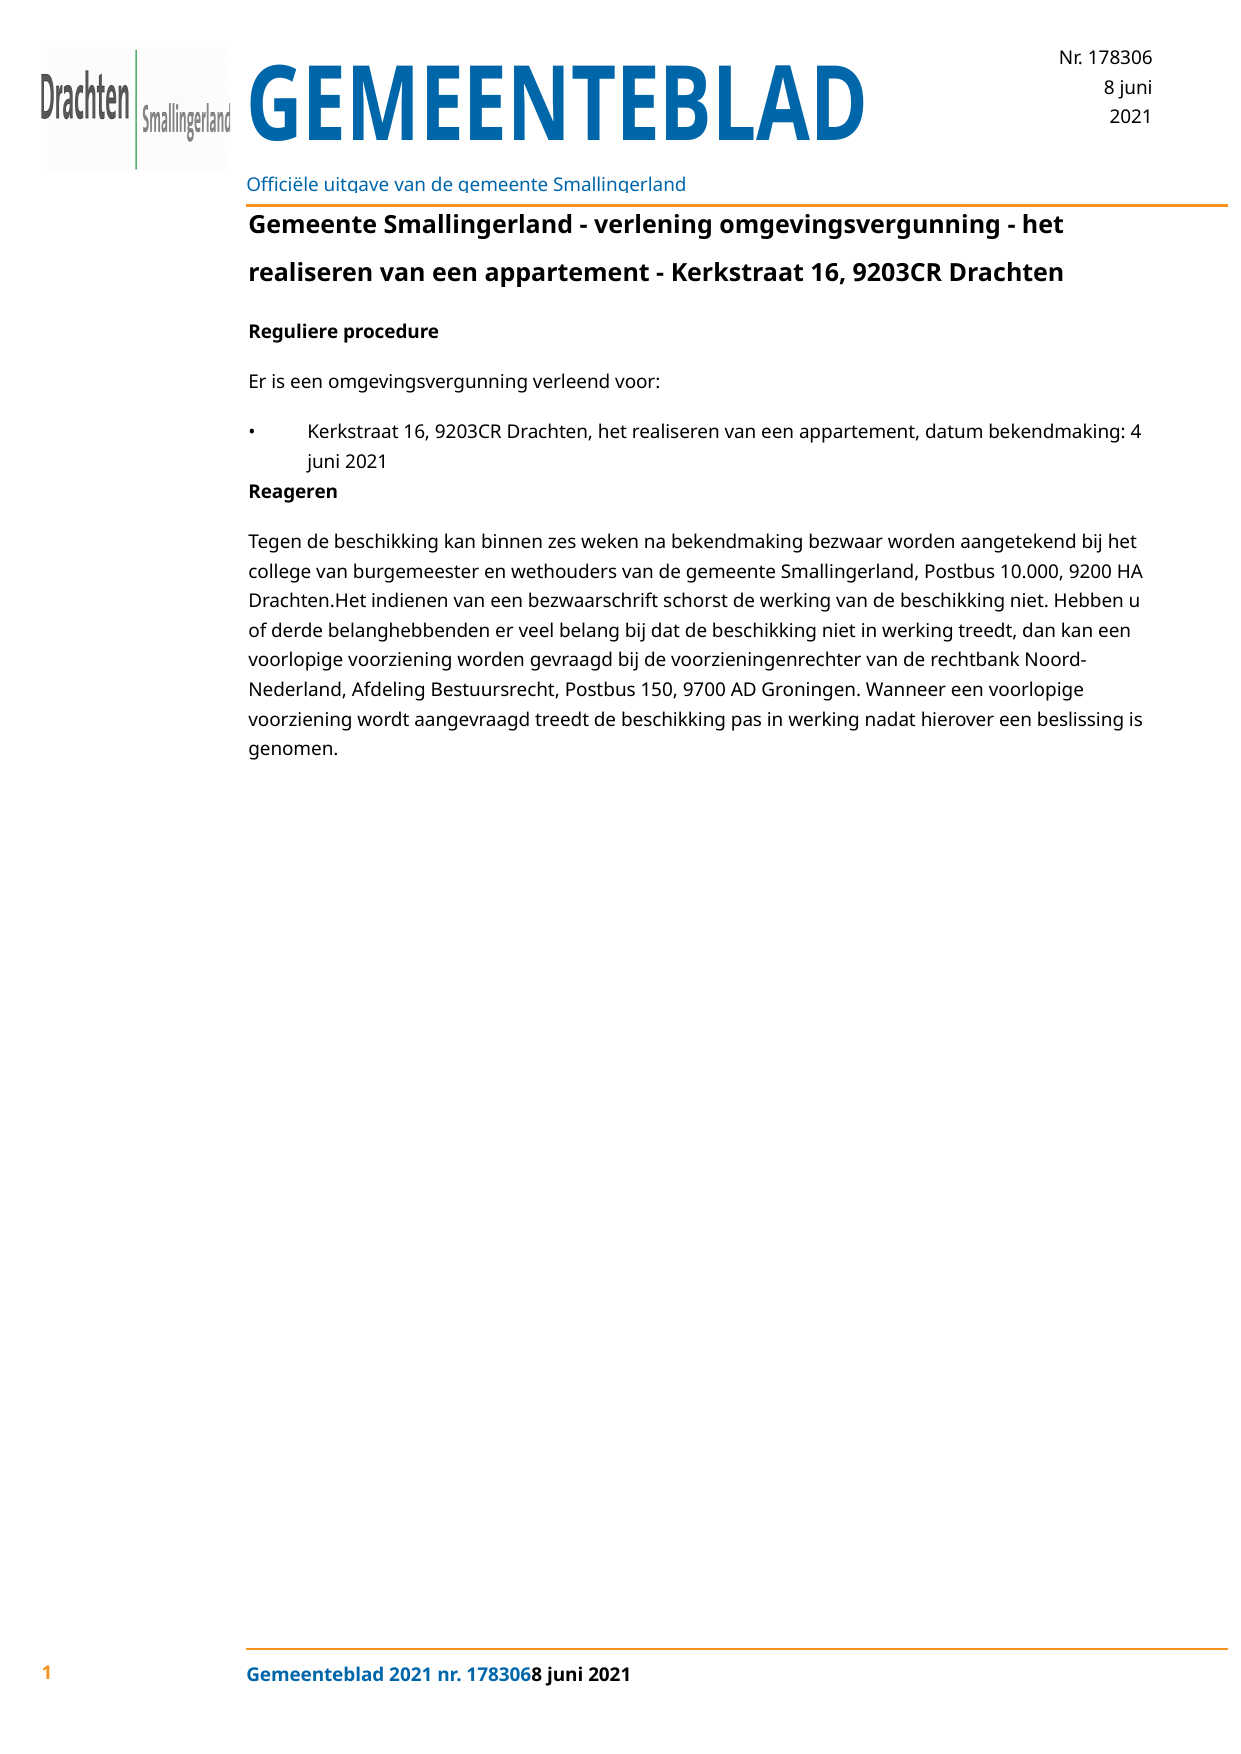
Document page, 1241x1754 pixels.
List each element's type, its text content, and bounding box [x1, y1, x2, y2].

text Reguliere procedure [248, 318, 1152, 344]
text Reageren [248, 478, 1152, 504]
list Kerkstraat 16, 9203CR Drachten, het realiseren van een appartement, datum bekendmaking: 4 juni 2021 [248, 419, 1152, 474]
text Er is een omgevingsvergunning verleend voor: [248, 368, 1152, 394]
picture [41, 47, 231, 172]
text Gemeente Smallingerland - verlening omgevingsvergunning - het realiseren van een appartement - Kerkstraat 16, 9203CR Drachten [248, 207, 1152, 288]
text Tegen de beschikking kan binnen zes weken na bekendmaking bezwaar worden aangetekend bij het college van burgemeester en wethouders van de gemeente Smallingerland, Postbus 10.000, 9200 HA Drachten.Het indienen van een bezwaarschrift schorst de werking van de beschikking niet. Hebben u of derde belanghebbenden er veel belang bij dat de beschikking niet in werking treedt, dan kan een voorlopige voorziening worden gevraagd bij de voorzieningenrechter van de rechtbank Noord-Nederland, Afdeling Bestuursrecht, Postbus 150, 9700 AD Groningen. Wanneer een voorlopige voorziening wordt aangevraagd treedt de beschikking pas in werking nadat hierover een beslissing is genomen. [248, 528, 1152, 761]
